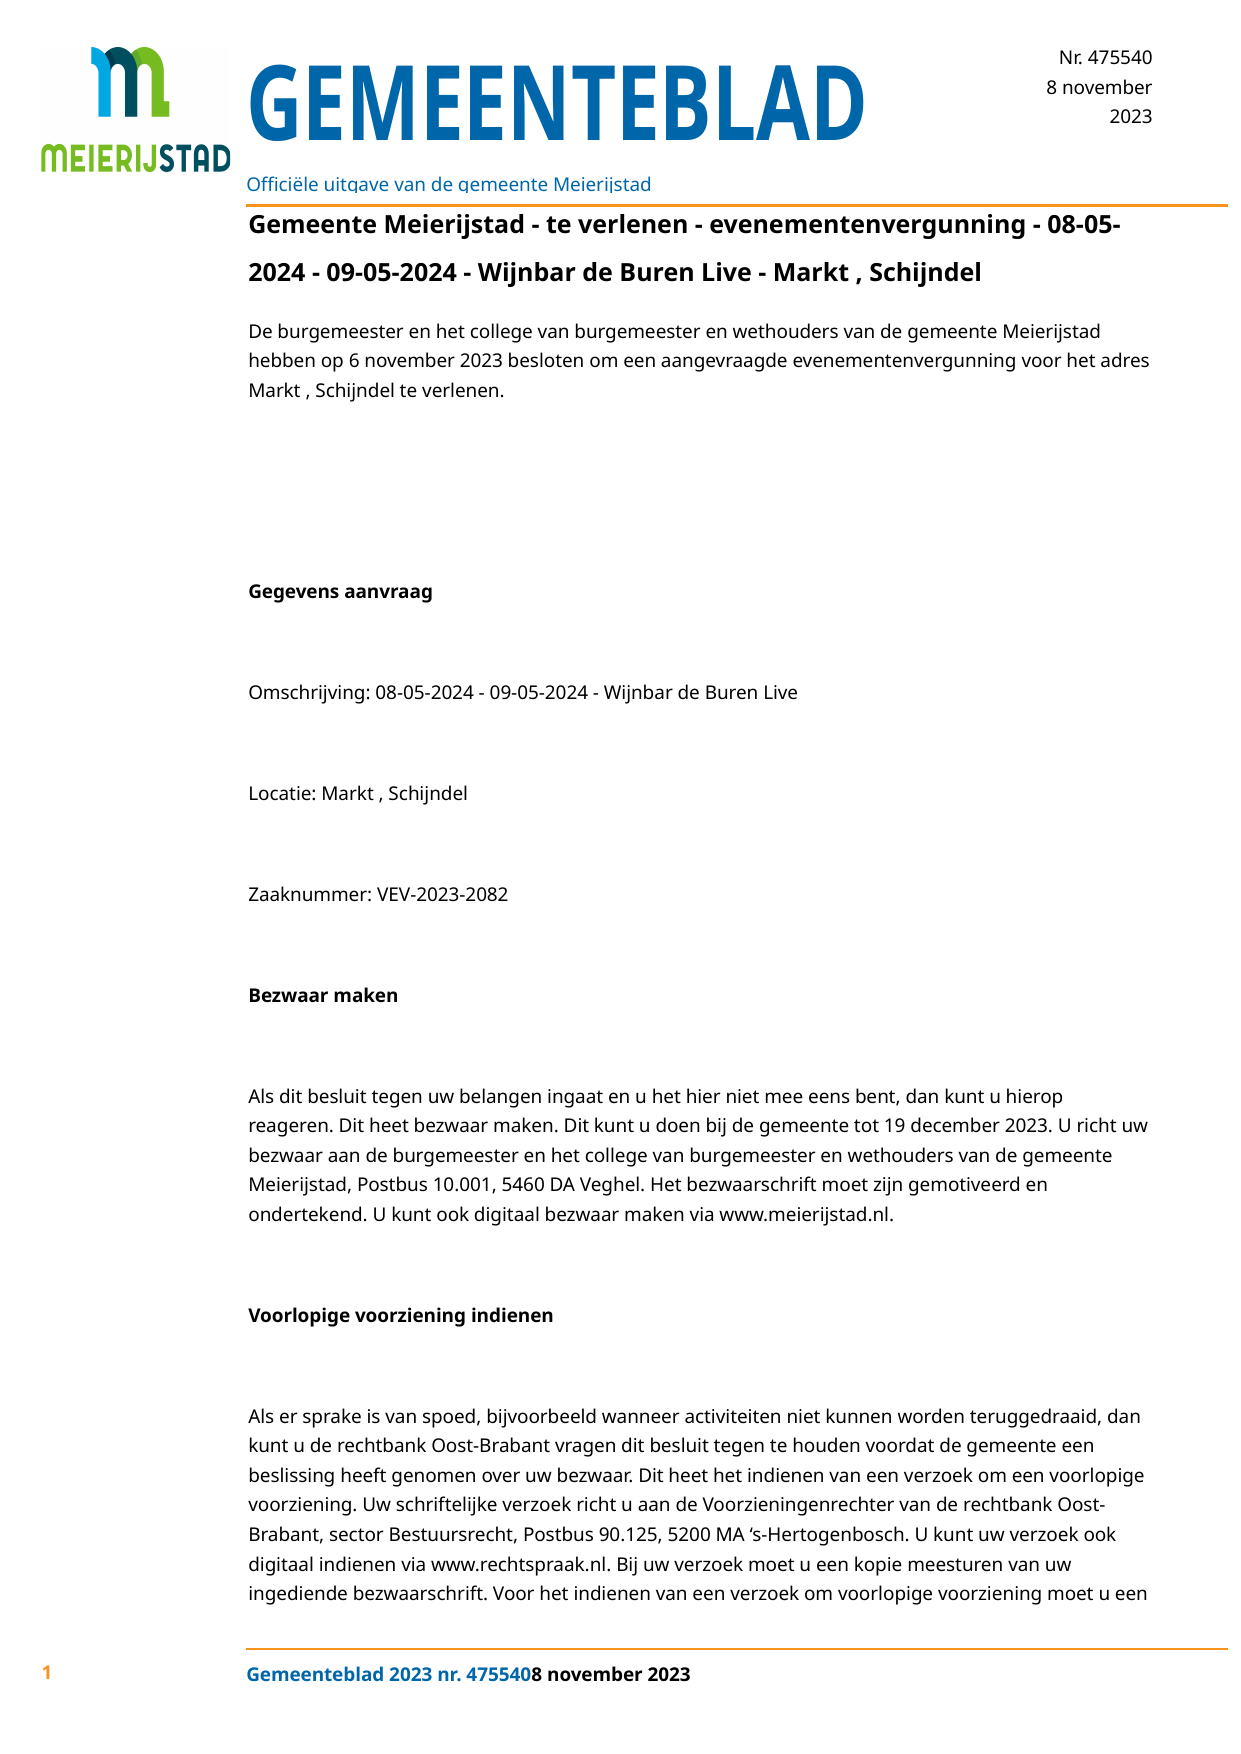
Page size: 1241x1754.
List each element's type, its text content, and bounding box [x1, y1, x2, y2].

text De burgemeester en het college van burgemeester en wethouders van de gemeente Meierijstad hebben op 6 november 2023 besloten om een aangevraagde evenementenvergunning voor het adres Markt , Schijndel te verlenen. [248, 318, 1152, 403]
text Gemeente Meierijstad - te verlenen - evenementenvergunning - 08-05-2024 - 09-05-2024 - Wijnbar de Buren Live - Markt , Schijndel [248, 207, 1152, 288]
text Gegevens aanvraag [248, 579, 1152, 604]
text Locatie: Markt , Schijndel [248, 780, 1152, 806]
text Omschrijving: 08-05-2024 - 09-05-2024 - Wijnbar de Buren Live [248, 679, 1152, 705]
text Voorlopige voorziening indienen [248, 1302, 1152, 1328]
text Bezwaar maken [248, 982, 1152, 1008]
text Als er sprake is van spoed, bijvoorbeeld wanneer activiteiten niet kunnen worden teruggedraaid, dan kunt u de rechtbank Oost-Brabant vragen dit besluit tegen te houden voordat de gemeente een beslissing heeft genomen over uw bezwaar. Dit heet het indienen van een verzoek om een voorlopige voorziening. Uw schriftelijke verzoek richt u aan de Voorzieningenrechter van de rechtbank Oost-Brabant, sector Bestuursrecht, Postbus 90.125, 5200 MA ‘s-Hertogenbosch. U kunt uw verzoek ook digitaal indienen via www.rechtspraak.nl. Bij uw verzoek moet u een kopie meesturen van uw ingediende bezwaarschrift. Voor het indienen van een verzoek om voorlopige voorziening moet u een [248, 1403, 1152, 1606]
picture [41, 47, 231, 172]
text Zaaknummer: VEV-2023-2082 [248, 881, 1152, 907]
text Als dit besluit tegen uw belangen ingaat en u het hier niet mee eens bent, dan kunt u hierop reageren. Dit heet bezwaar maken. Dit kunt u doen bij de gemeente tot 19 december 2023. U richt uw bezwaar aan de burgemeester en het college van burgemeester en wethouders van de gemeente Meierijstad, Postbus 10.001, 5460 DA Veghel. Het bezwaarschrift moet zijn gemotiveerd en ondertekend. U kunt ook digitaal bezwaar maken via www.meierijstad.nl. [248, 1083, 1152, 1227]
